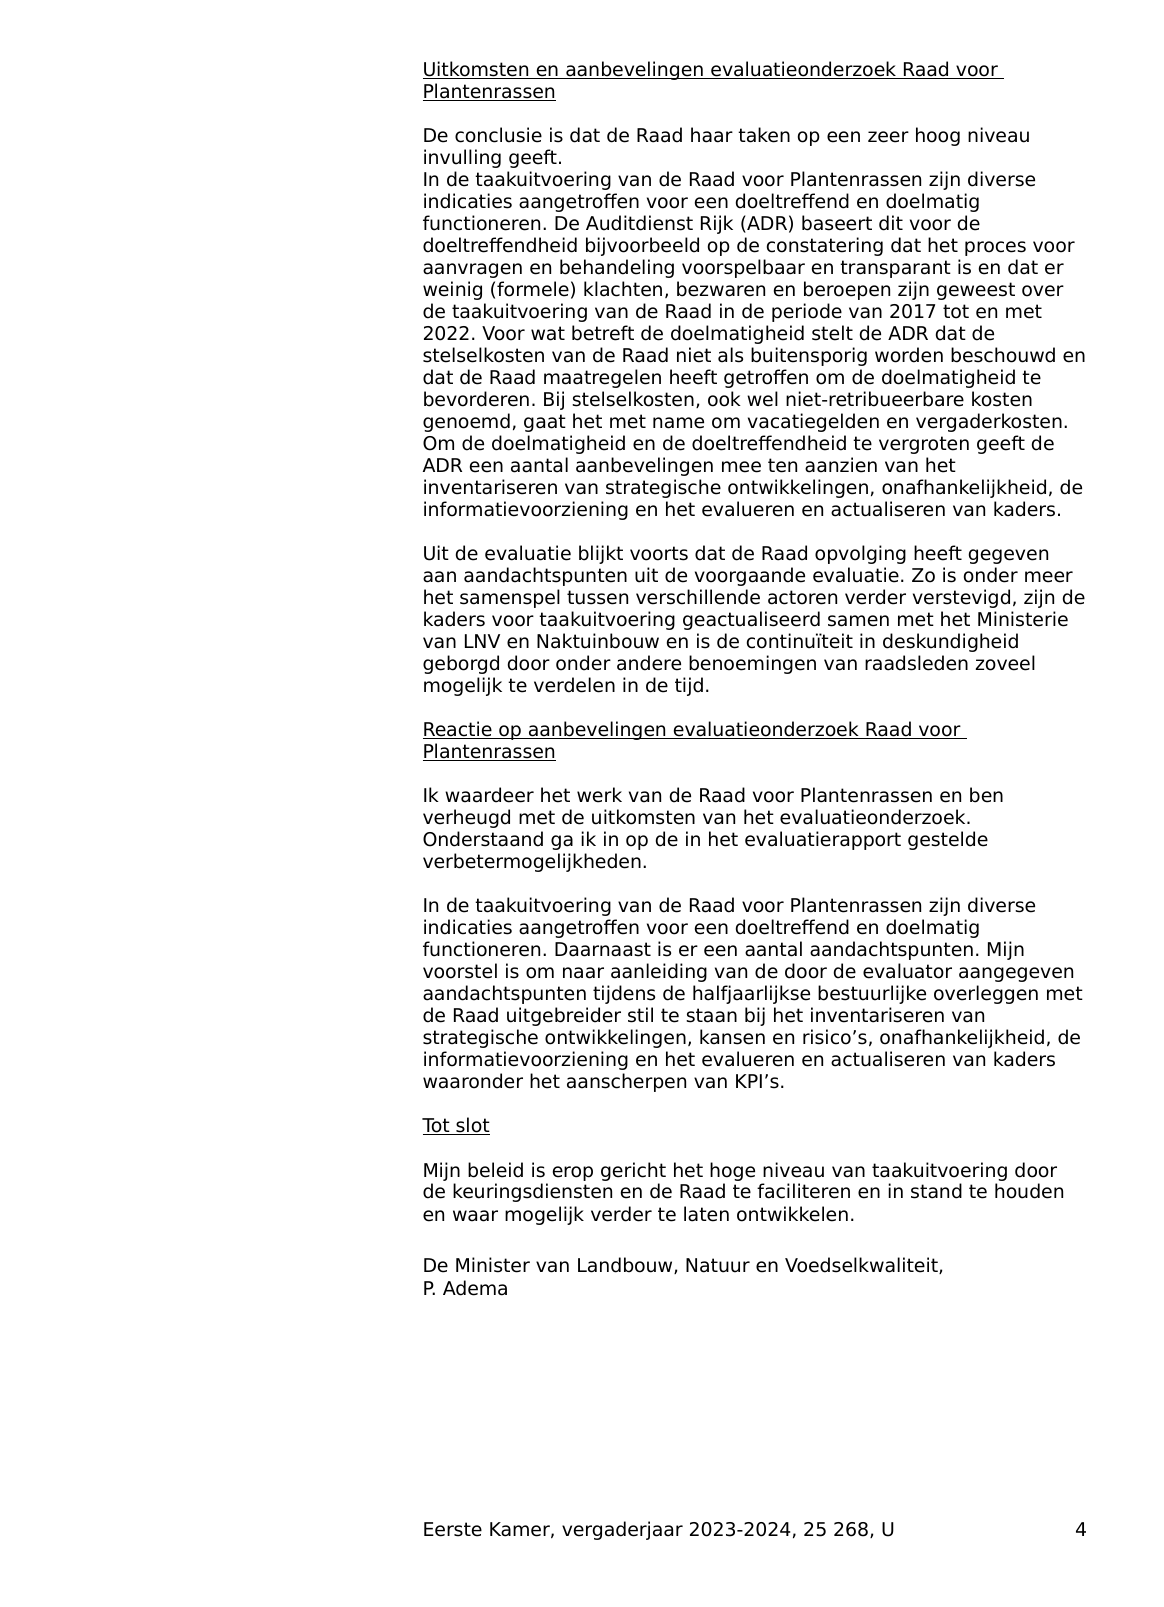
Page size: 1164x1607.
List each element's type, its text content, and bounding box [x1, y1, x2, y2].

text In de taakuitvoering van de Raad voor Plantenrassen zijn diverse indicaties aangetroffen voor een doeltreffend en doelmatig functioneren. Daarnaast is er een aantal aandachtspunten. Mijn voorstel is om naar aanleiding van de door de evaluator aangegeven aandachtspunten tijdens de halfjaarlijkse bestuurlijke overleggen met de Raad uitgebreider stil te staan bij het inventariseren van strategische ontwikkelingen, kansen en risico’s, onafhankelijkheid, de informatievoorziening en het evalueren en actualiseren van kaders waaronder het aanscherpen van KPI’s. [422, 895, 1087, 1093]
subtitle Reactie op aanbevelingen evaluatieonderzoek Raad voor Plantenrassen [422, 719, 1087, 763]
subtitle Tot slot [422, 1115, 1087, 1137]
subtitle Uitkomsten en aanbevelingen evaluatieonderzoek Raad voor Plantenrassen [422, 59, 1087, 103]
text Mijn beleid is erop gericht het hoge niveau van taakuitvoering door de keuringsdiensten en de Raad te faciliteren en in stand te houden en waar mogelijk verder te laten ontwikkelen. [422, 1159, 1087, 1225]
text De Minister van Landbouw, Natuur en Voedselkwaliteit, P. Adema [422, 1255, 1087, 1299]
text De conclusie is dat de Raad haar taken op een zeer hoog niveau invulling geeft. [422, 125, 1087, 169]
text Uit de evaluatie blijkt voorts dat de Raad opvolging heeft gegeven aan aandachtspunten uit de voorgaande evaluatie. Zo is onder meer het samenspel tussen verschillende actoren verder verstevigd, zijn de kaders voor taakuitvoering geactualiseerd samen met het Ministerie van LNV en Naktuinbouw en is de continuïteit in deskundigheid geborgd door onder andere benoemingen van raadsleden zoveel mogelijk te verdelen in de tijd. [422, 543, 1087, 697]
text Ik waardeer het werk van de Raad voor Plantenrassen en ben verheugd met de uitkomsten van het evaluatieonderzoek. Onderstaand ga ik in op de in het evaluatierapport gestelde verbetermogelijkheden. [422, 785, 1087, 873]
text In de taakuitvoering van de Raad voor Plantenrassen zijn diverse indicaties aangetroffen voor een doeltreffend en doelmatig functioneren. De Auditdienst Rijk (ADR) baseert dit voor de doeltreffendheid bijvoorbeeld op de constatering dat het proces voor aanvragen en behandeling voorspelbaar en transparant is en dat er weinig (formele) klachten, bezwaren en beroepen zijn geweest over de taakuitvoering van de Raad in de periode van 2017 tot en met 2022. Voor wat betreft de doelmatigheid stelt de ADR dat de stelselkosten van de Raad niet als buitensporig worden beschouwd en dat de Raad maatregelen heeft getroffen om de doelmatigheid te bevorderen. Bij stelselkosten, ook wel niet-retribueerbare kosten genoemd, gaat het met name om vacatiegelden en vergaderkosten. Om de doelmatigheid en de doeltreffendheid te vergroten geeft de ADR een aantal aanbevelingen mee ten aanzien van het inventariseren van strategische ontwikkelingen, onafhankelijkheid, de informatievoorziening en het evalueren en actualiseren van kaders. [422, 169, 1087, 521]
